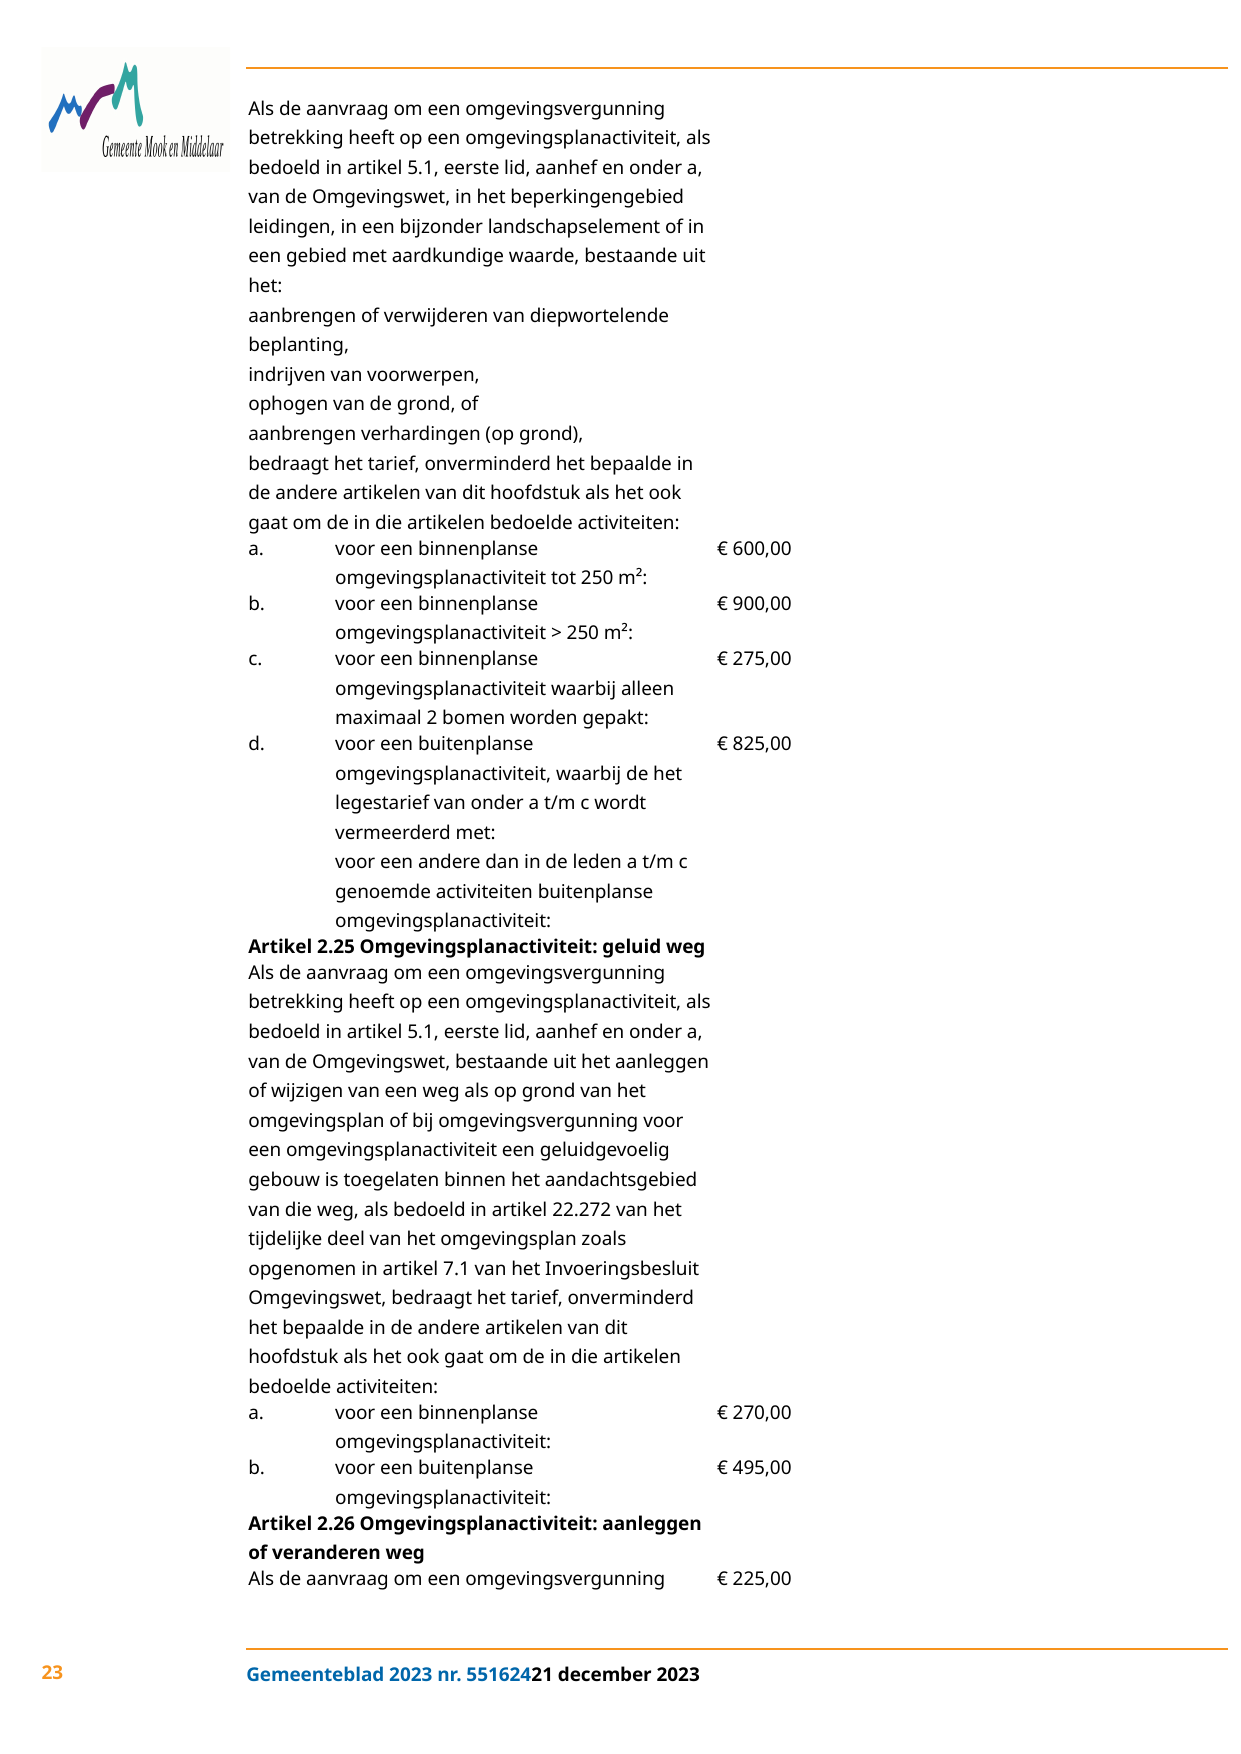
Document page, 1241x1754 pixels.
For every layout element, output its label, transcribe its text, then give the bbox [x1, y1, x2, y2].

table_cell voor een binnenplanse omgevingsplanactiviteit tot 250 m²: [335, 535, 717, 590]
table_cell € 900,00 [717, 590, 891, 645]
table_cell c. [248, 645, 335, 730]
table_cell voor een buitenplanse omgevingsplanactiviteit: [335, 1454, 717, 1510]
table_cell voor een binnenplanse omgevingsplanactiviteit > 250 m²: [335, 590, 717, 645]
table_cell voor een binnenplanse omgevingsplanactiviteit waarbij alleen maximaal 2 bomen worden gepakt: [335, 645, 717, 730]
table_cell [891, 95, 1064, 535]
table_cell Als de aanvraag om een omgevingsvergunning betrekking heeft op een omgevingsplanactiviteit, als bedoeld in artikel 5.1, eerste lid, aanhef en onder a, van de Omgevingswet, in het beperkingengebied leidingen, in een bijzonder landschapselement of in een gebied met aardkundige waarde, bestaande uit het: aanbrengen of verwijderen van diepwortelende beplanting, indrijven van voorwerpen, ophogen van de grond, of aanbrengen verhardingen (op grond), bedraagt het tarief, onverminderd het bepaalde in de andere artikelen van dit hoofdstuk als het ook gaat om de in die artikelen bedoelde activiteiten: [248, 95, 717, 535]
table_cell [891, 1510, 1064, 1565]
table_cell € 495,00 [717, 1454, 891, 1510]
table_cell Artikel 2.26 Omgevingsplanactiviteit: aanleggen of veranderen weg [248, 1510, 717, 1565]
table_cell b. [248, 590, 335, 645]
table_cell Artikel 2.25 Omgevingsplanactiviteit: geluid weg [248, 934, 717, 959]
table_cell [717, 934, 891, 959]
table_cell [891, 645, 1064, 730]
table_cell € 270,00 [717, 1399, 891, 1454]
table_cell [891, 535, 1064, 590]
table_cell voor een buitenplanse omgevingsplanactiviteit, waarbij de het legestarief van onder a t/m c wordt vermeerderd met: voor een andere dan in de leden a t/m c genoemde activiteiten buitenplanse omgevingsplanactiviteit: [335, 730, 717, 933]
table_cell a. [248, 535, 335, 590]
table_cell [891, 1399, 1064, 1454]
table_cell b. [248, 1454, 335, 1510]
table_cell [891, 1454, 1064, 1510]
table_cell [891, 590, 1064, 645]
table_cell € 225,00 [717, 1565, 891, 1591]
table_cell [891, 934, 1064, 959]
table_cell [717, 95, 891, 535]
table_cell [891, 730, 1064, 933]
table_cell [717, 1510, 891, 1565]
table_cell € 600,00 [717, 535, 891, 590]
picture [41, 47, 231, 172]
table_cell [717, 959, 891, 1399]
table_cell [891, 1565, 1064, 1591]
table_cell Als de aanvraag om een omgevingsvergunning betrekking heeft op een omgevingsplanactiviteit, als bedoeld in artikel 5.1, eerste lid, aanhef en onder a, van de Omgevingswet, bestaande uit het aanleggen of wijzigen van een weg als op grond van het omgevingsplan of bij omgevingsvergunning voor een omgevingsplanactiviteit een geluidgevoelig gebouw is toegelaten binnen het aandachtsgebied van die weg, als bedoeld in artikel 22.272 van het tijdelijke deel van het omgevingsplan zoals opgenomen in artikel 7.1 van het Invoeringsbesluit Omgevingswet, bedraagt het tarief, onverminderd het bepaalde in de andere artikelen van dit hoofdstuk als het ook gaat om de in die artikelen bedoelde activiteiten: [248, 959, 717, 1399]
table_cell € 825,00 [717, 730, 891, 933]
table_cell [891, 959, 1064, 1399]
table_cell € 275,00 [717, 645, 891, 730]
table_cell Als de aanvraag om een omgevingsvergunning [248, 1565, 717, 1591]
table_cell a. [248, 1399, 335, 1454]
table_cell voor een binnenplanse omgevingsplanactiviteit: [335, 1399, 717, 1454]
table_cell d. [248, 730, 335, 933]
